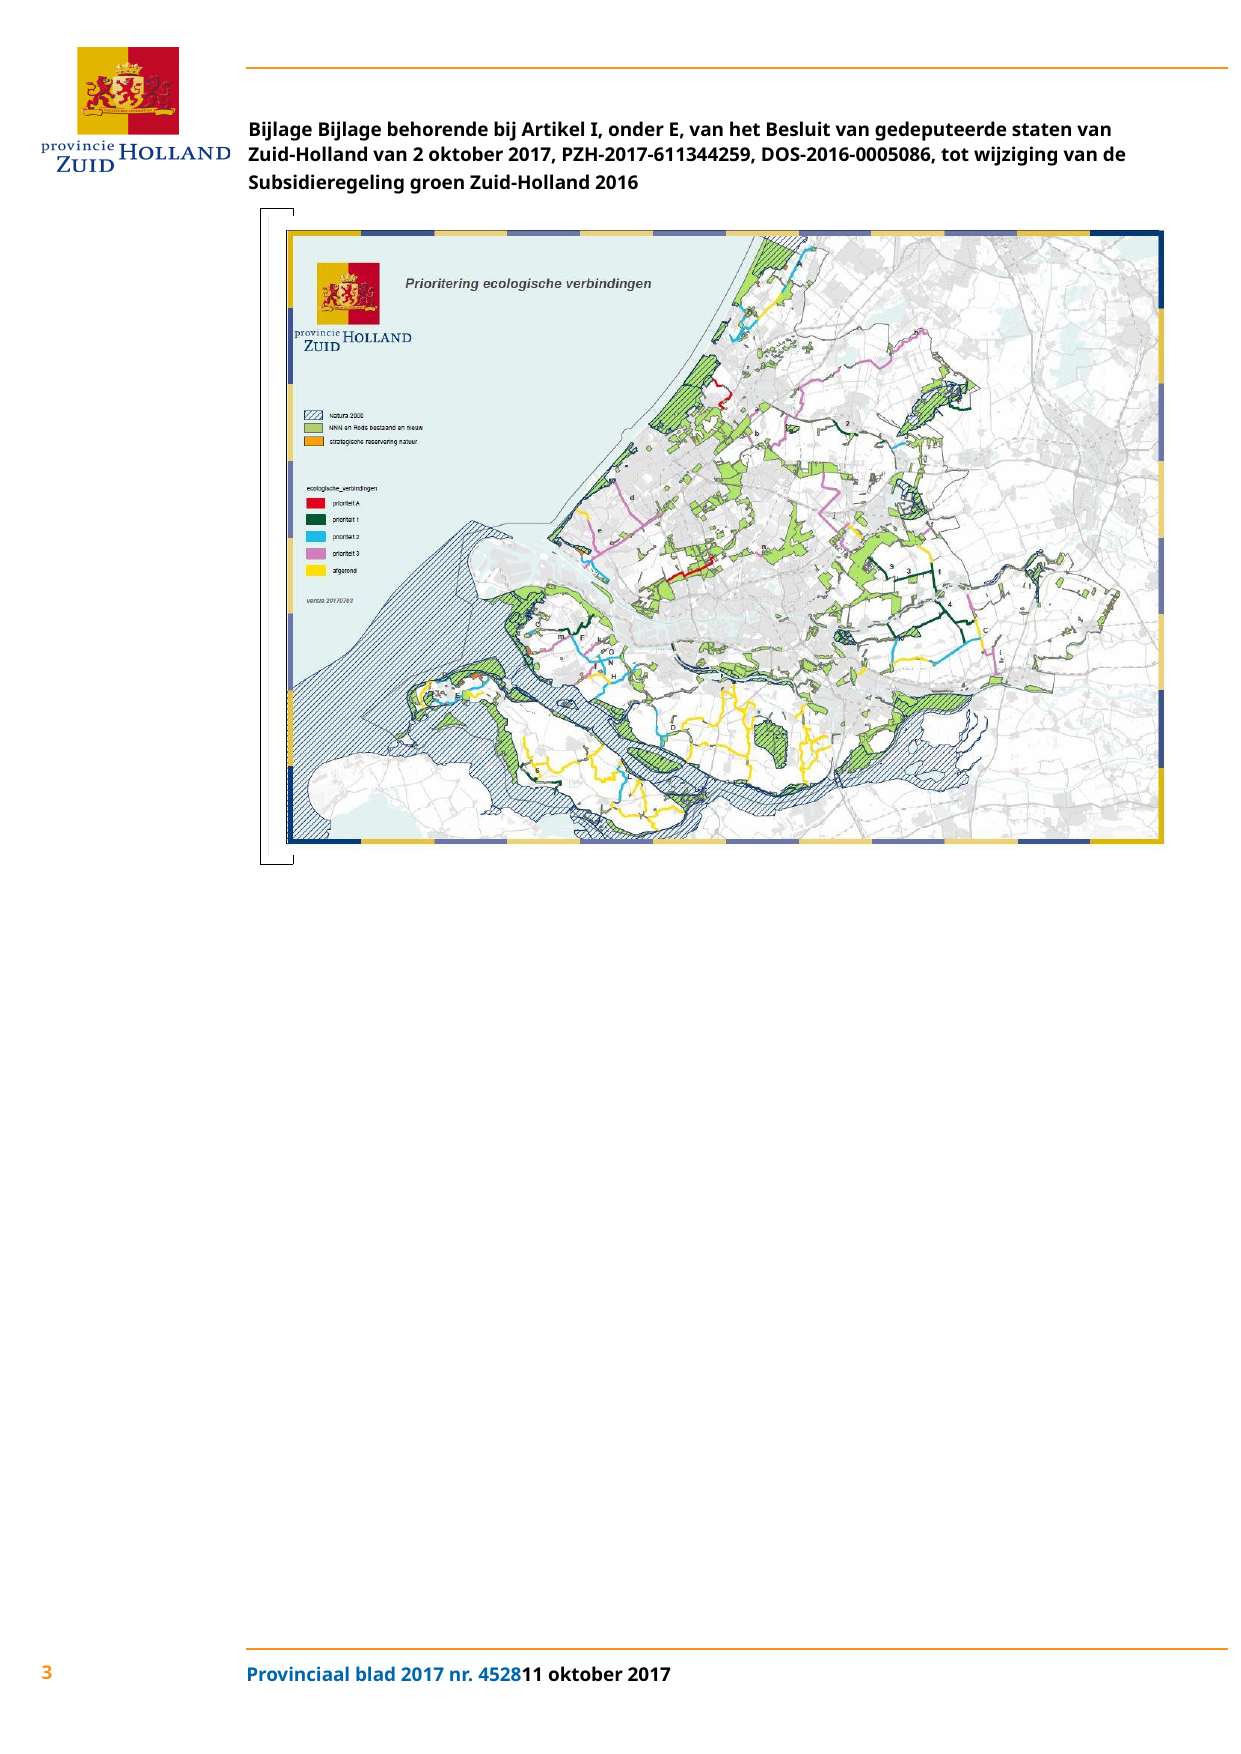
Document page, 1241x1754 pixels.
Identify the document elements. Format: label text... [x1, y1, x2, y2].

picture [41, 47, 231, 172]
text Bijlage Bijlage behorende bij Artikel I, onder E, van het Besluit van gedeputeerde staten van Zuid-Holland van 2 oktober 2017, PZH-2017-611344259, DOS-2016-0005086, tot wijziging van de Subsidieregeling groen Zuid-Holland 2016 [248, 116, 1152, 196]
picture [268, 216, 1173, 855]
